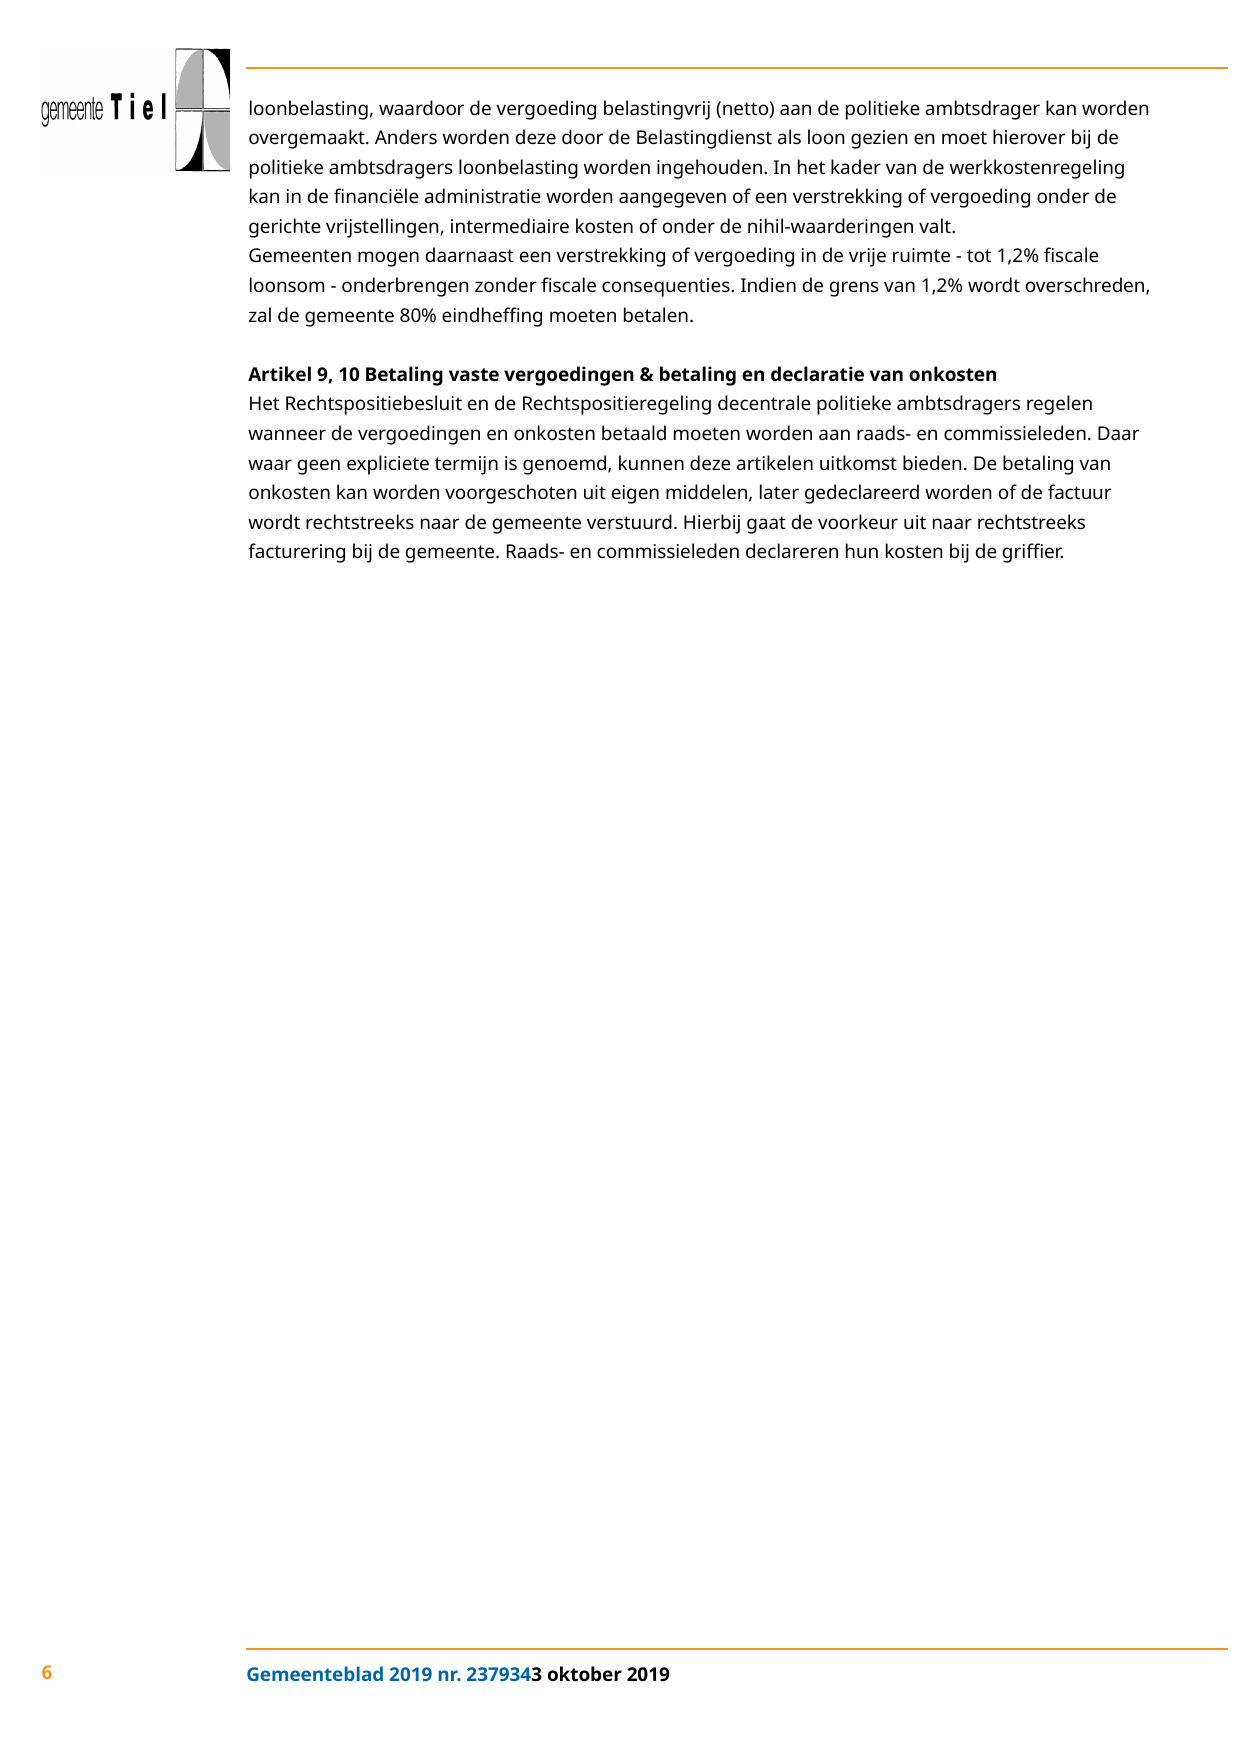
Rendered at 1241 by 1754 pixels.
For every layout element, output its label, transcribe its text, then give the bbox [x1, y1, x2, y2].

text Het Rechtspositiebesluit en de Rechtspositieregeling decentrale politieke ambtsdragers regelen wanneer de vergoedingen en onkosten betaald moeten worden aan raads- en commissieleden. Daar waar geen expliciete termijn is genoemd, kunnen deze artikelen uitkomst bieden. De betaling van onkosten kan worden voorgeschoten uit eigen middelen, later gedeclareerd worden of de factuur wordt rechtstreeks naar de gemeente verstuurd. Hierbij gaat de voorkeur uit naar rechtstreeks facturering bij de gemeente. Raads- en commissieleden declareren hun kosten bij de griffier. [248, 391, 1152, 564]
picture [41, 47, 231, 172]
text loonbelasting, waardoor de vergoeding belastingvrij (netto) aan de politieke ambtsdrager kan worden overgemaakt. Anders worden deze door de Belastingdienst als loon gezien en moet hierover bij de politieke ambtsdragers loonbelasting worden ingehouden. In het kader van de werkkostenregeling kan in de financiële administratie worden aangegeven of een verstrekking of vergoeding onder de gerichte vrijstellingen, intermediaire kosten of onder de nihil-waarderingen valt. [248, 95, 1152, 239]
text Artikel 9, 10 Betaling vaste vergoedingen & betaling en declaratie van onkosten [248, 361, 1152, 387]
text Gemeenten mogen daarnaast een verstrekking of vergoeding in de vrije ruimte - tot 1,2% fiscale loonsom - onderbrengen zonder fiscale consequenties. Indien de grens van 1,2% wordt overschreden, zal de gemeente 80% eindheffing moeten betalen. [248, 243, 1152, 328]
